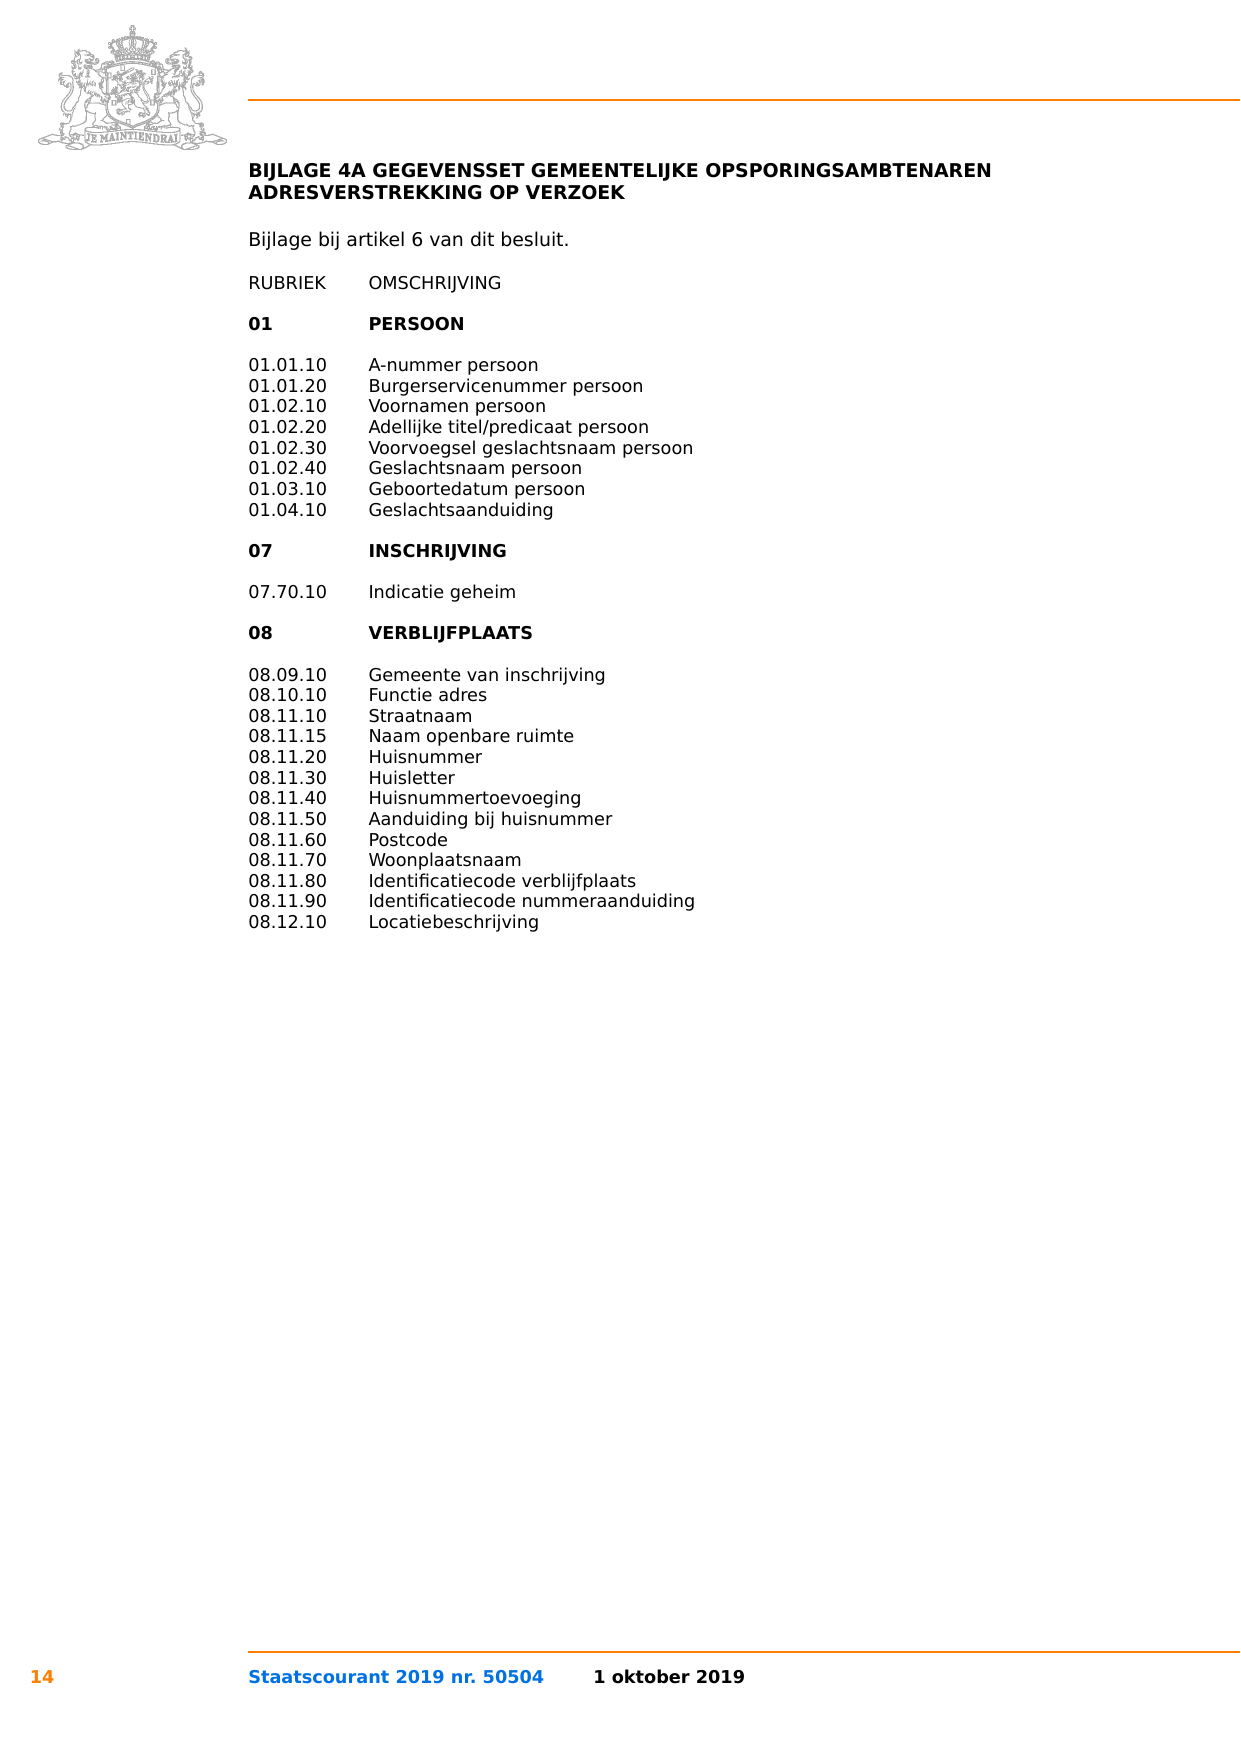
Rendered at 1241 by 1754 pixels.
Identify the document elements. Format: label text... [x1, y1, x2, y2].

table_cell 01.02.30 [248, 438, 362, 458]
table_cell Locatiebeschrijving [363, 912, 1163, 933]
table_cell Postcode [363, 830, 1163, 850]
table_cell 01.02.40 [248, 458, 362, 479]
table_cell 08.11.80 [248, 871, 362, 891]
table_cell 08.11.20 [248, 747, 362, 768]
table_cell [248, 644, 362, 664]
table_cell 08.11.90 [248, 891, 362, 912]
table_cell Adellijke titel/predicaat persoon [363, 417, 1163, 438]
picture [38, 25, 227, 150]
table_cell Straatnaam [363, 706, 1163, 726]
table_cell [363, 335, 1163, 355]
table_cell [248, 603, 362, 623]
table_cell Huisletter [363, 768, 1163, 788]
table_cell Burgerservicenummer persoon [363, 376, 1163, 396]
table_cell [363, 561, 1163, 582]
table_cell 01.02.20 [248, 417, 362, 438]
table_cell 08.11.15 [248, 726, 362, 747]
table_cell 01.03.10 [248, 479, 362, 499]
table_cell 08.11.30 [248, 768, 362, 788]
table_cell 08.11.50 [248, 809, 362, 829]
table_cell [248, 293, 362, 314]
table_cell 08.12.10 [248, 912, 362, 933]
table_cell Geslachtsaanduiding [363, 500, 1163, 520]
table_cell Geslachtsnaam persoon [363, 458, 1163, 479]
table_cell 01.01.20 [248, 376, 362, 396]
table_cell 07.70.10 [248, 582, 362, 603]
table_cell Naam openbare ruimte [363, 726, 1163, 747]
table_cell Identificatiecode nummeraanduiding [363, 891, 1163, 912]
table_cell 07 [248, 541, 362, 561]
table_cell Voornamen persoon [363, 396, 1163, 417]
table_cell [363, 520, 1163, 541]
table_cell [363, 644, 1163, 664]
table_cell [248, 561, 362, 582]
table_cell Identificatiecode verblijfplaats [363, 871, 1163, 891]
table_cell 08.11.70 [248, 850, 362, 871]
table_cell PERSOON [363, 314, 1163, 334]
table_cell [248, 335, 362, 355]
table_cell A-nummer persoon [363, 355, 1163, 376]
table_cell VERBLIJFPLAATS [363, 623, 1163, 644]
table_cell Voorvoegsel geslachtsnaam persoon [363, 438, 1163, 458]
table_cell 08.09.10 [248, 665, 362, 685]
table_cell 01.02.10 [248, 396, 362, 417]
table_cell [363, 603, 1163, 623]
table_cell 08.11.40 [248, 788, 362, 809]
subtitle BIJLAGE 4A GEGEVENSSET GEMEENTELIJKE OPSPORINGSAMBTENAREN ADRESVERSTREKKING OP VERZOEK [248, 160, 1163, 204]
table_cell 01 [248, 314, 362, 334]
table_cell 08.11.60 [248, 830, 362, 850]
table_cell Huisnummer [363, 747, 1163, 768]
table_cell 08 [248, 623, 362, 644]
table_cell Indicatie geheim [363, 582, 1163, 603]
table_cell Functie adres [363, 685, 1163, 706]
table_cell Woonplaatsnaam [363, 850, 1163, 871]
table_header RUBRIEK [248, 273, 362, 293]
table_cell 01.01.10 [248, 355, 362, 376]
table_cell [363, 293, 1163, 314]
table_cell Gemeente van inschrijving [363, 665, 1163, 685]
table_cell [248, 520, 362, 541]
table_cell Geboortedatum persoon [363, 479, 1163, 499]
text Bijlage bij artikel 6 van dit besluit. [248, 229, 1163, 251]
table_cell Aanduiding bij huisnummer [363, 809, 1163, 829]
table_cell INSCHRIJVING [363, 541, 1163, 561]
table_cell Huisnummertoevoeging [363, 788, 1163, 809]
table_cell 01.04.10 [248, 500, 362, 520]
table_header OMSCHRIJVING [363, 273, 1163, 293]
table_cell 08.10.10 [248, 685, 362, 706]
table_cell 08.11.10 [248, 706, 362, 726]
